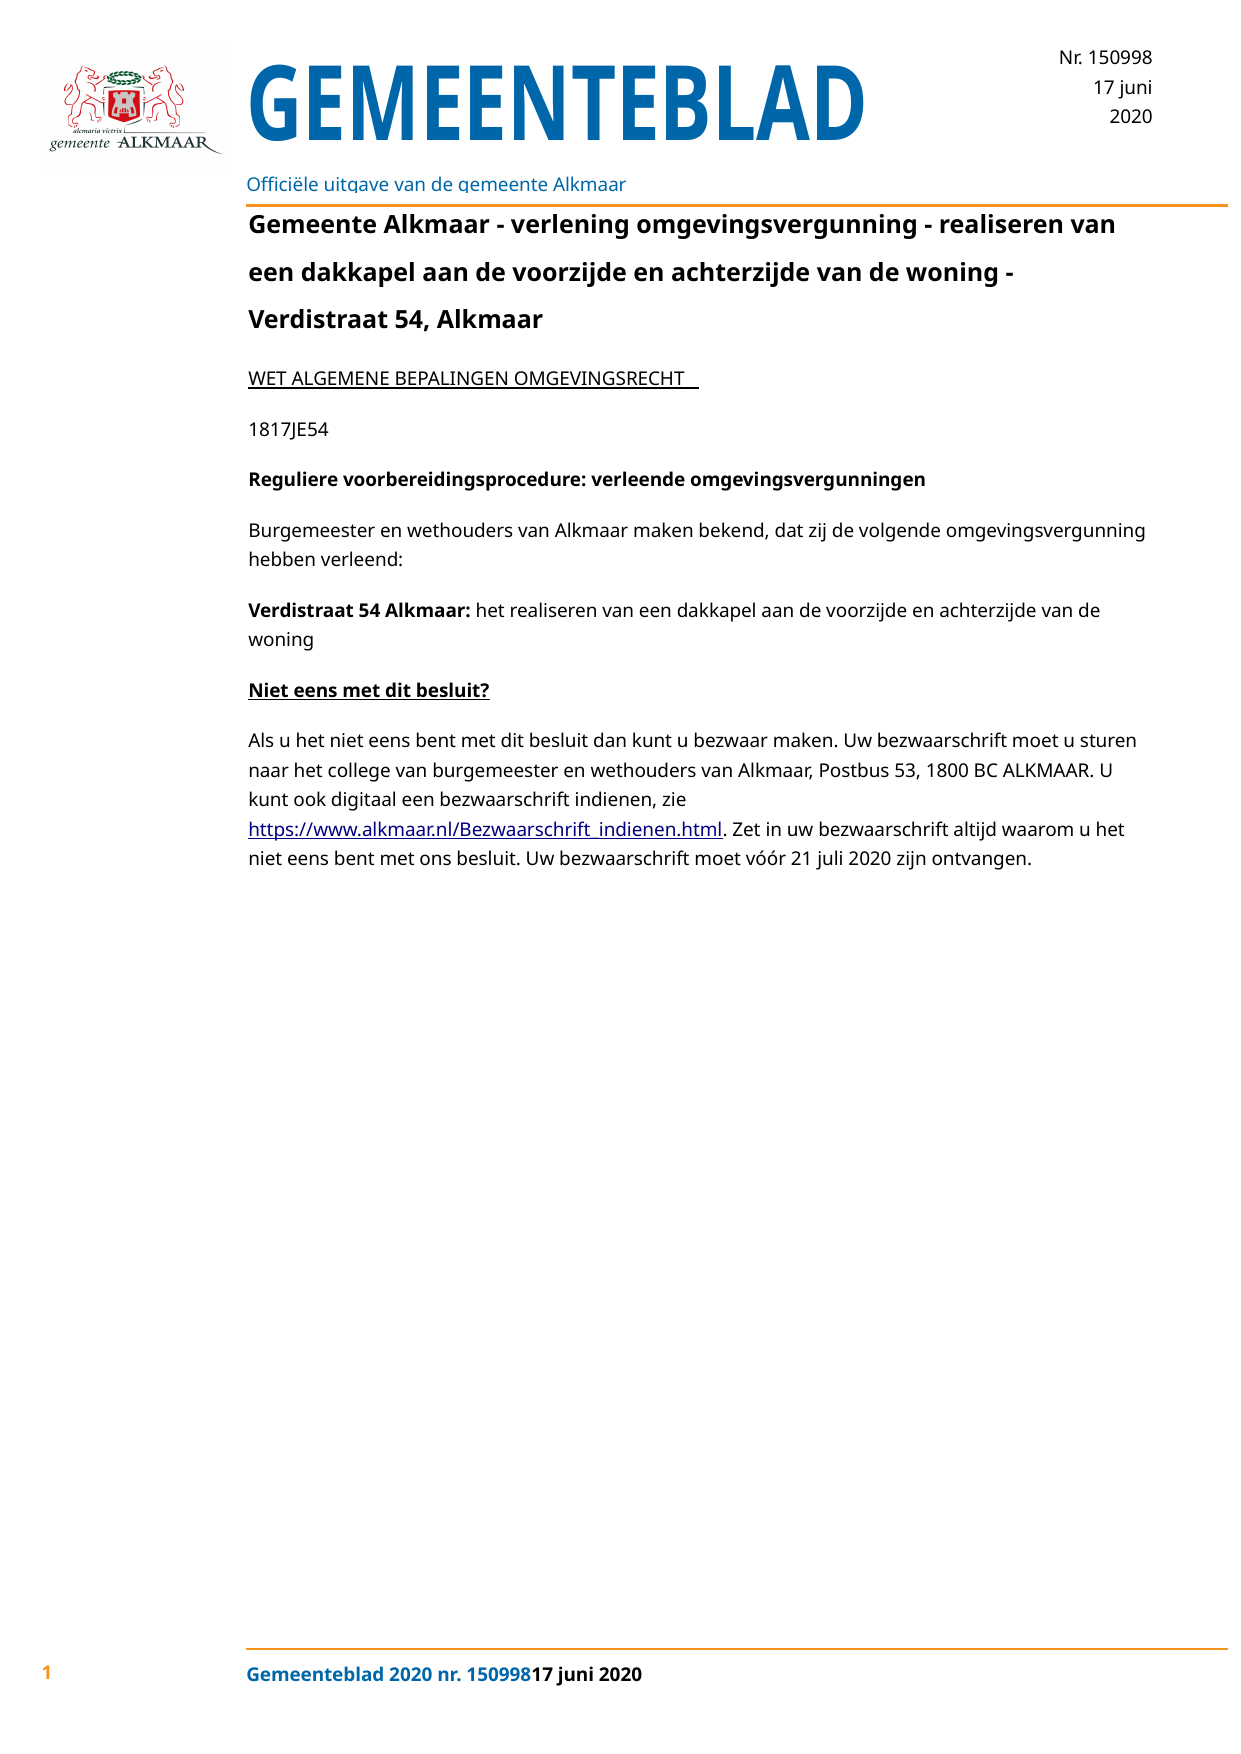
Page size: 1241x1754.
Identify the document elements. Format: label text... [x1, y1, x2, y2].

picture [41, 47, 231, 172]
text Niet eens met dit besluit? [248, 677, 1152, 702]
text Verdistraat 54 Alkmaar: het realiseren van een dakkapel aan de voorzijde en achterzijde van de woning [248, 597, 1152, 652]
text Als u het niet eens bent met dit besluit dan kunt u bezwaar maken. Uw bezwaarschrift moet u sturen naar het college van burgemeester en wethouders van Alkmaar, Postbus 53, 1800 BC ALKMAAR. U kunt ook digitaal een bezwaarschrift indienen, zie https://www.alkmaar.nl/Bezwaarschrift_indienen.html. Zet in uw bezwaarschrift altijd waarom u het niet eens bent met ons besluit. Uw bezwaarschrift moet vóór 21 juli 2020 zijn ontvangen. [248, 727, 1152, 871]
text Reguliere voorbereidingsprocedure: verleende omgevingsvergunningen [248, 466, 1152, 492]
text WET ALGEMENE BEPALINGEN OMGEVINGSRECHT [248, 366, 1152, 391]
text Burgemeester en wethouders van Alkmaar maken bekend, dat zij de volgende omgevingsvergunning hebben verleend: [248, 517, 1152, 572]
text 1817JE54 [248, 416, 1152, 442]
text Gemeente Alkmaar - verlening omgevingsvergunning - realiseren van een dakkapel aan de voorzijde en achterzijde van de woning - Verdistraat 54, Alkmaar [248, 207, 1152, 336]
